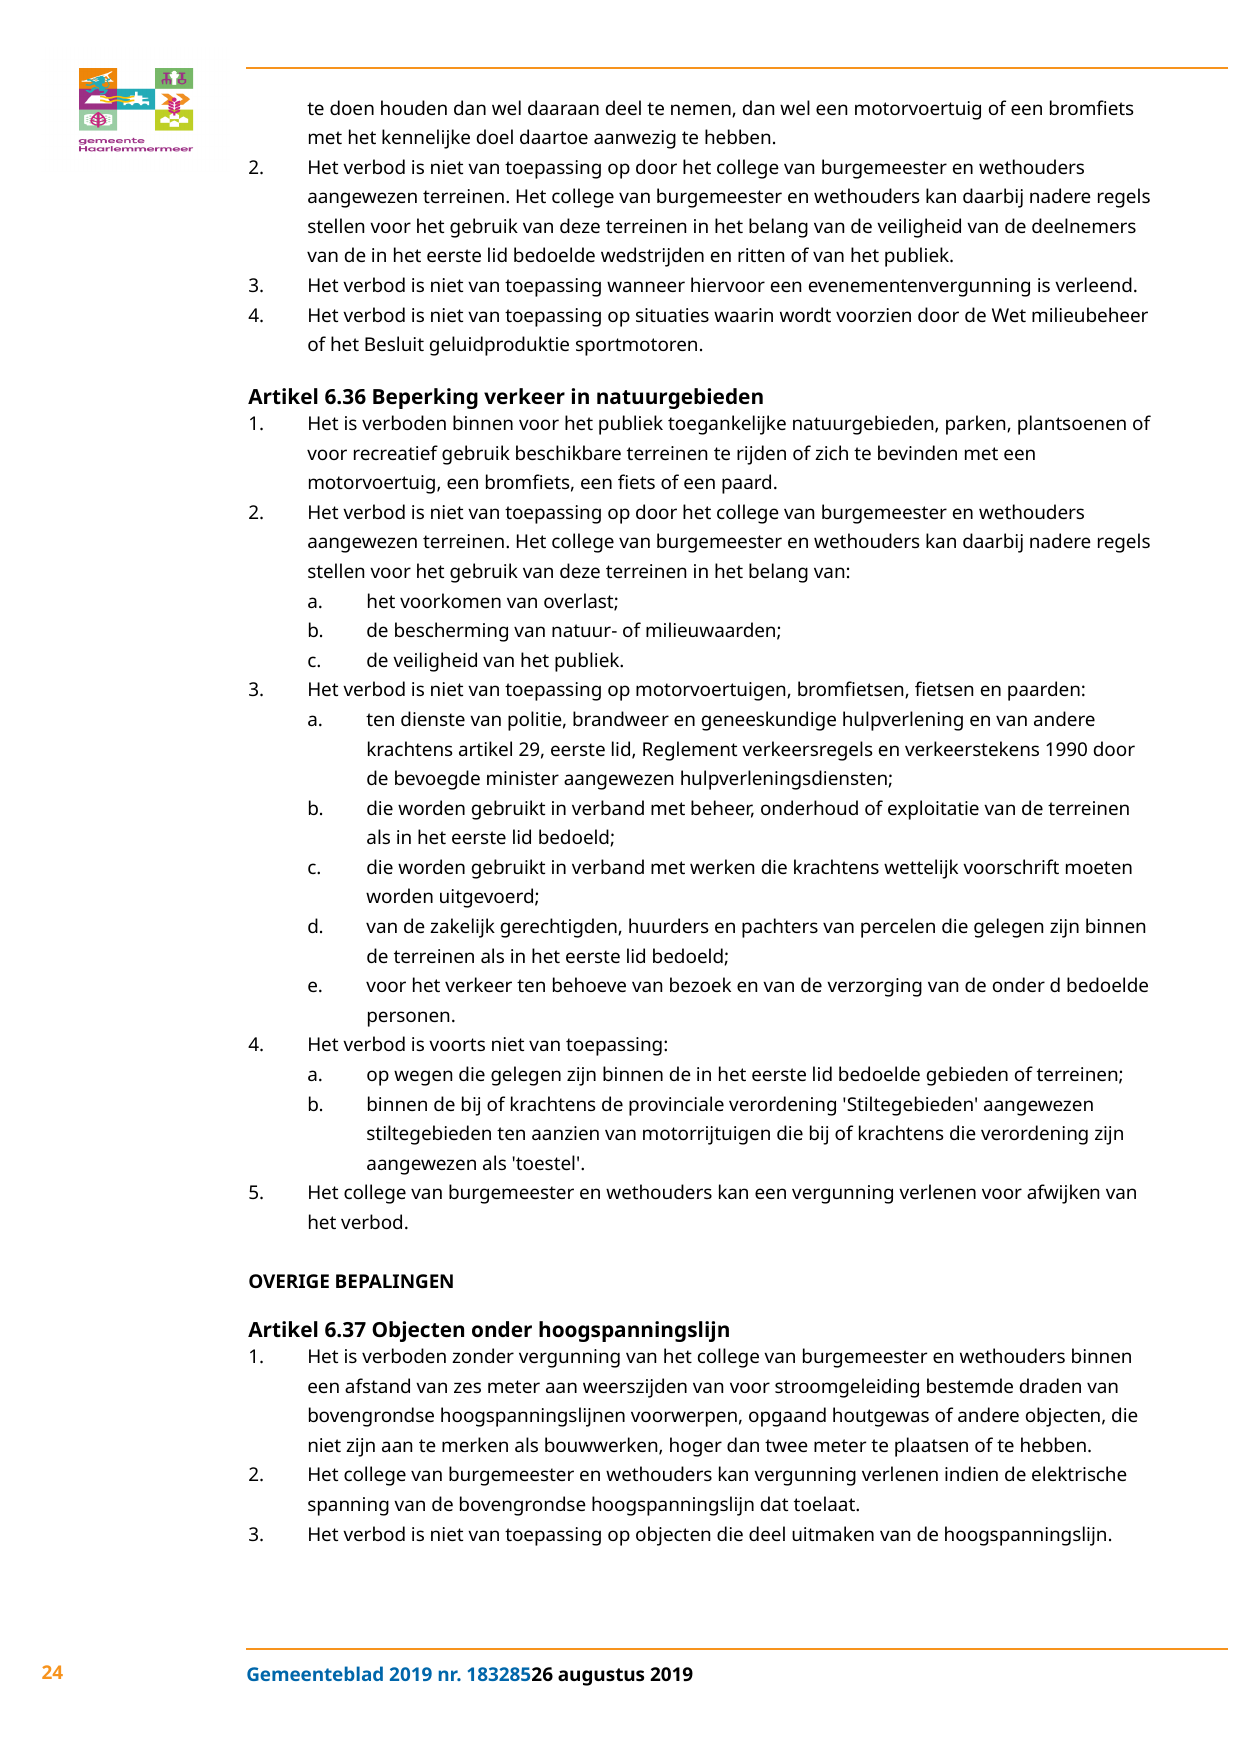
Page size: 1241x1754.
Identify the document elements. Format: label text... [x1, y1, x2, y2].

list Het verbod is voorts niet van toepassing: [248, 1032, 1152, 1057]
list Het college van burgemeester en wethouders kan een vergunning verlenen voor afwijken van het verbod. [248, 1179, 1152, 1235]
list Het is verboden zonder vergunning van het college van burgemeester en wethouders binnen een afstand van zes meter aan weerszijden van voor stroomgeleiding bestemde draden van bovengrondse hoogspanningslijnen voorwerpen, opgaand houtgewas of andere objecten, die niet zijn aan te merken als bouwwerken, hoger dan twee meter te plaatsen of te hebben. [248, 1343, 1152, 1458]
list de veiligheid van het publiek. [307, 647, 1152, 673]
list Het college van burgemeester en wethouders kan vergunning verlenen indien de elektrische spanning van de bovengrondse hoogspanningslijn dat toelaat. [248, 1462, 1152, 1517]
list Het verbod is niet van toepassing op door het college van burgemeester en wethouders aangewezen terreinen. Het college van burgemeester en wethouders kan daarbij nadere regels stellen voor het gebruik van deze terreinen in het belang van: [248, 499, 1152, 584]
text Artikel 6.36 Beperking verkeer in natuurgebieden [248, 382, 1152, 410]
list op wegen die gelegen zijn binnen de in het eerste lid bedoelde gebieden of terreinen; [307, 1061, 1152, 1087]
list die worden gebruikt in verband met werken die krachtens wettelijk voorschrift moeten worden uitgevoerd; [307, 854, 1152, 909]
list de bescherming van natuur- of milieuwaarden; [307, 617, 1152, 643]
list die worden gebruikt in verband met beheer, onderhoud of exploitatie van de terreinen als in het eerste lid bedoeld; [307, 795, 1152, 850]
text Artikel 6.37 Objecten onder hoogspanningslijn [248, 1315, 1152, 1343]
list te doen houden dan wel daaraan deel te nemen, dan wel een motorvoertuig of een bromfiets met het kennelijke doel daartoe aanwezig te hebben. [248, 95, 1152, 150]
list Het verbod is niet van toepassing op door het college van burgemeester en wethouders aangewezen terreinen. Het college van burgemeester en wethouders kan daarbij nadere regels stellen voor het gebruik van deze terreinen in het belang van de veiligheid van de deelnemers van de in het eerste lid bedoelde wedstrijden en ritten of van het publiek. [248, 154, 1152, 268]
list ten dienste van politie, brandweer en geneeskundige hulpverlening en van andere krachtens artikel 29, eerste lid, Reglement verkeersregels en verkeerstekens 1990 door de bevoegde minister aangewezen hulpverleningsdiensten; [307, 706, 1152, 791]
list binnen de bij of krachtens de provinciale verordening 'Stiltegebieden' aangewezen stiltegebieden ten aanzien van motorrijtuigen die bij of krachtens die verordening zijn aangewezen als 'toestel'. [307, 1091, 1152, 1176]
list het voorkomen van overlast; [307, 588, 1152, 613]
list Het verbod is niet van toepassing op situaties waarin wordt voorzien door de Wet milieubeheer of het Besluit geluidproduktie sportmotoren. [248, 302, 1152, 357]
text OVERIGE BEPALINGEN [248, 1268, 1152, 1294]
list Het verbod is niet van toepassing wanneer hiervoor een evenementenvergunning is verleend. [248, 272, 1152, 298]
picture [41, 47, 231, 172]
list voor het verkeer ten behoeve van bezoek en van de verzorging van de onder d bedoelde personen. [307, 972, 1152, 1028]
list van de zakelijk gerechtigden, huurders en pachters van percelen die gelegen zijn binnen de terreinen als in het eerste lid bedoeld; [307, 913, 1152, 968]
list Het verbod is niet van toepassing op objecten die deel uitmaken van de hoogspanningslijn. [248, 1521, 1152, 1546]
list Het verbod is niet van toepassing op motorvoertuigen, bromfietsen, fietsen en paarden: [248, 677, 1152, 702]
list Het is verboden binnen voor het publiek toegankelijke natuurgebieden, parken, plantsoenen of voor recreatief gebruik beschikbare terreinen te rijden of zich te bevinden met een motorvoertuig, een bromfiets, een fiets of een paard. [248, 410, 1152, 495]
